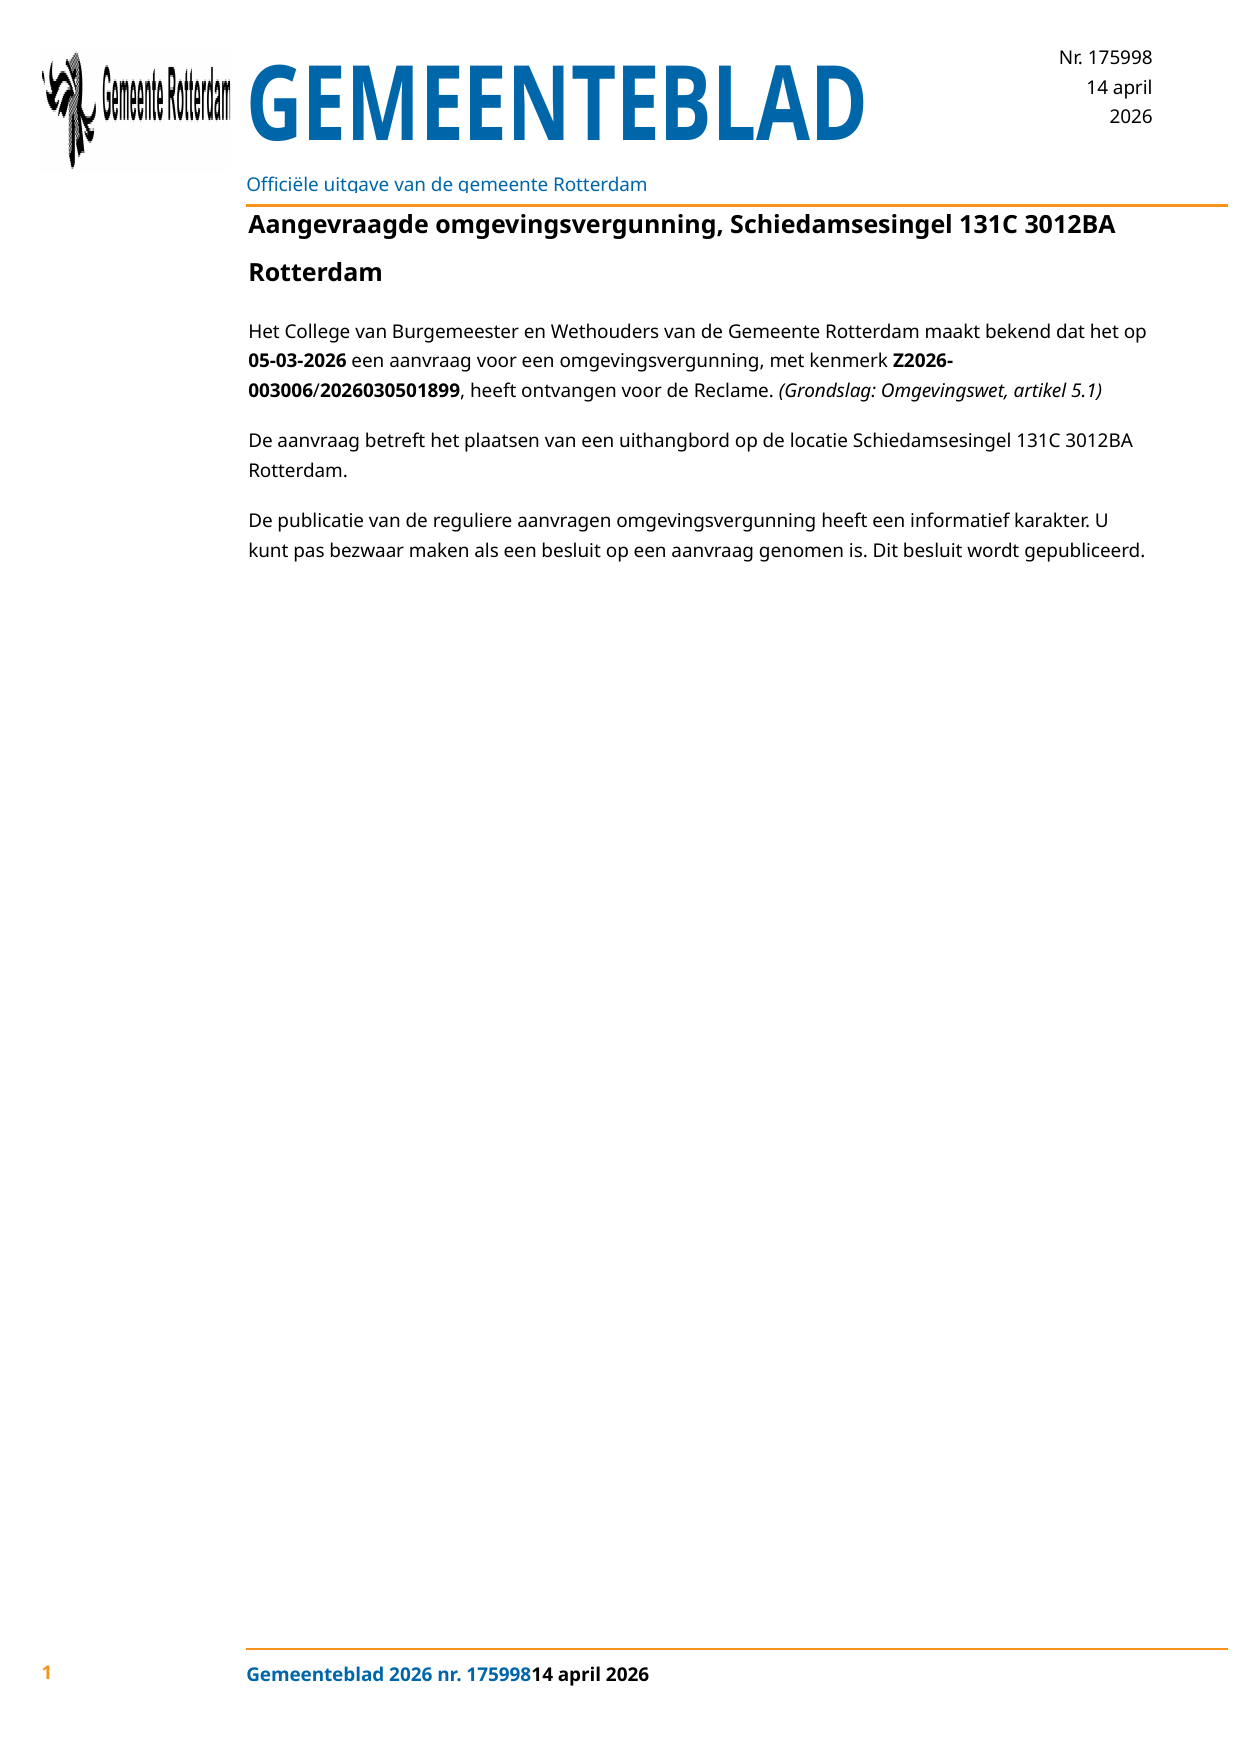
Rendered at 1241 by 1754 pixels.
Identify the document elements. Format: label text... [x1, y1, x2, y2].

text De aanvraag betreft het plaatsen van een uithangbord op de locatie Schiedamsesingel 131C 3012BA Rotterdam. [248, 427, 1152, 483]
picture [41, 47, 231, 172]
text Aangevraagde omgevingsvergunning, Schiedamsesingel 131C 3012BA Rotterdam [248, 207, 1152, 288]
text De publicatie van de reguliere aanvragen omgevingsvergunning heeft een informatief karakter. U kunt pas bezwaar maken als een besluit op een aanvraag genomen is. Dit besluit wordt gepubliceerd. [248, 507, 1152, 563]
text Het College van Burgemeester en Wethouders van de Gemeente Rotterdam maakt bekend dat het op 05-03-2026 een aanvraag voor een omgevingsvergunning, met kenmerk Z2026-003006/2026030501899, heeft ontvangen voor de Reclame. (Grondslag: Omgevingswet, artikel 5.1) [248, 318, 1152, 403]
